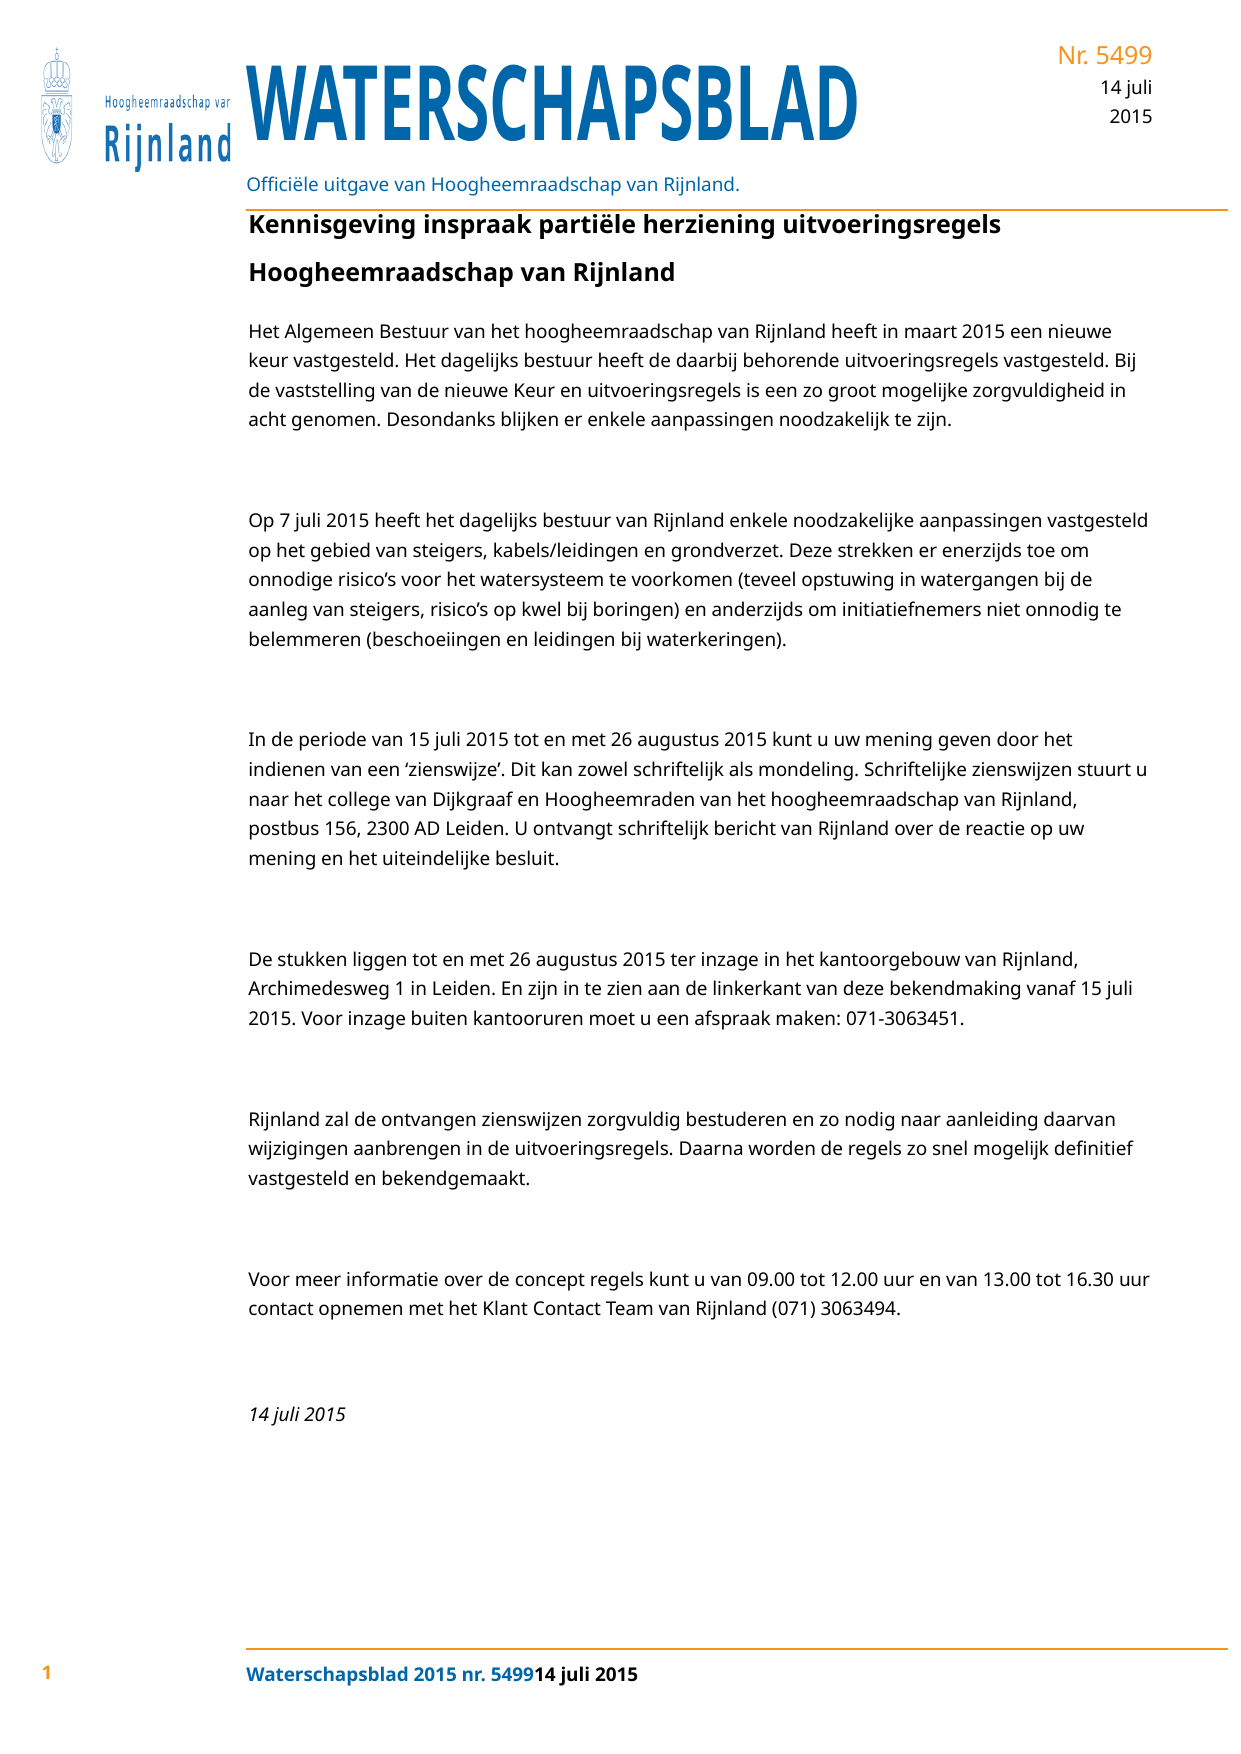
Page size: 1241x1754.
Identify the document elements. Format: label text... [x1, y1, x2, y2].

text 14 juli 2015 [248, 1401, 1152, 1427]
text In de periode van 15 juli 2015 tot en met 26 augustus 2015 kunt u uw mening geven door het indienen van een ‘zienswijze’. Dit kan zowel schriftelijk als mondeling. Schriftelijke zienswijzen stuurt u naar het college van Dijkgraaf en Hoogheemraden van het hoogheemraadschap van Rijnland, postbus 156, 2300 AD Leiden. U ontvangt schriftelijk bericht van Rijnland over de reactie op uw mening en het uiteindelijke besluit. [248, 727, 1152, 871]
text Het Algemeen Bestuur van het hoogheemraadschap van Rijnland heeft in maart 2015 een nieuwe keur vastgesteld. Het dagelijks bestuur heeft de daarbij behorende uitvoeringsregels vastgesteld. Bij de vaststelling van de nieuwe Keur en uitvoeringsregels is een zo groot mogelijke zorgvuldigheid in acht genomen. Desondanks blijken er enkele aanpassingen noodzakelijk te zijn. [248, 318, 1152, 432]
text Op 7 juli 2015 heeft het dagelijks bestuur van Rijnland enkele noodzakelijke aanpassingen vastgesteld op het gebied van steigers, kabels/leidingen en grondverzet. Deze strekken er enerzijds toe om onnodige risico’s voor het watersysteem te voorkomen (teveel opstuwing in watergangen bij de aanleg van steigers, risico’s op kwel bij boringen) en anderzijds om initiatiefnemers niet onnodig te belemmeren (beschoeiingen en leidingen bij waterkeringen). [248, 507, 1152, 652]
text De stukken liggen tot en met 26 augustus 2015 ter inzage in het kantoorgebouw van Rijnland, Archimedesweg 1 in Leiden. En zijn in te zien aan de linkerkant van deze bekendmaking vanaf 15 juli 2015. Voor inzage buiten kantooruren moet u een afspraak maken: 071-3063451. [248, 946, 1152, 1031]
text Kennisgeving inspraak partiële herziening uitvoeringsregels Hoogheemraadschap van Rijnland [248, 211, 1152, 288]
text Voor meer informatie over de concept regels kunt u van 09.00 tot 12.00 uur en van 13.00 tot 16.30 uur contact opnemen met het Klant Contact Team van Rijnland (071) 3063494. [248, 1266, 1152, 1321]
text Rijnland zal de ontvangen zienswijzen zorgvuldig bestuderen en zo nodig naar aanleiding daarvan wijzigingen aanbrengen in de uitvoeringsregels. Daarna worden de regels zo snel mogelijk definitief vastgesteld en bekendgemaakt. [248, 1106, 1152, 1191]
picture [41, 47, 231, 172]
